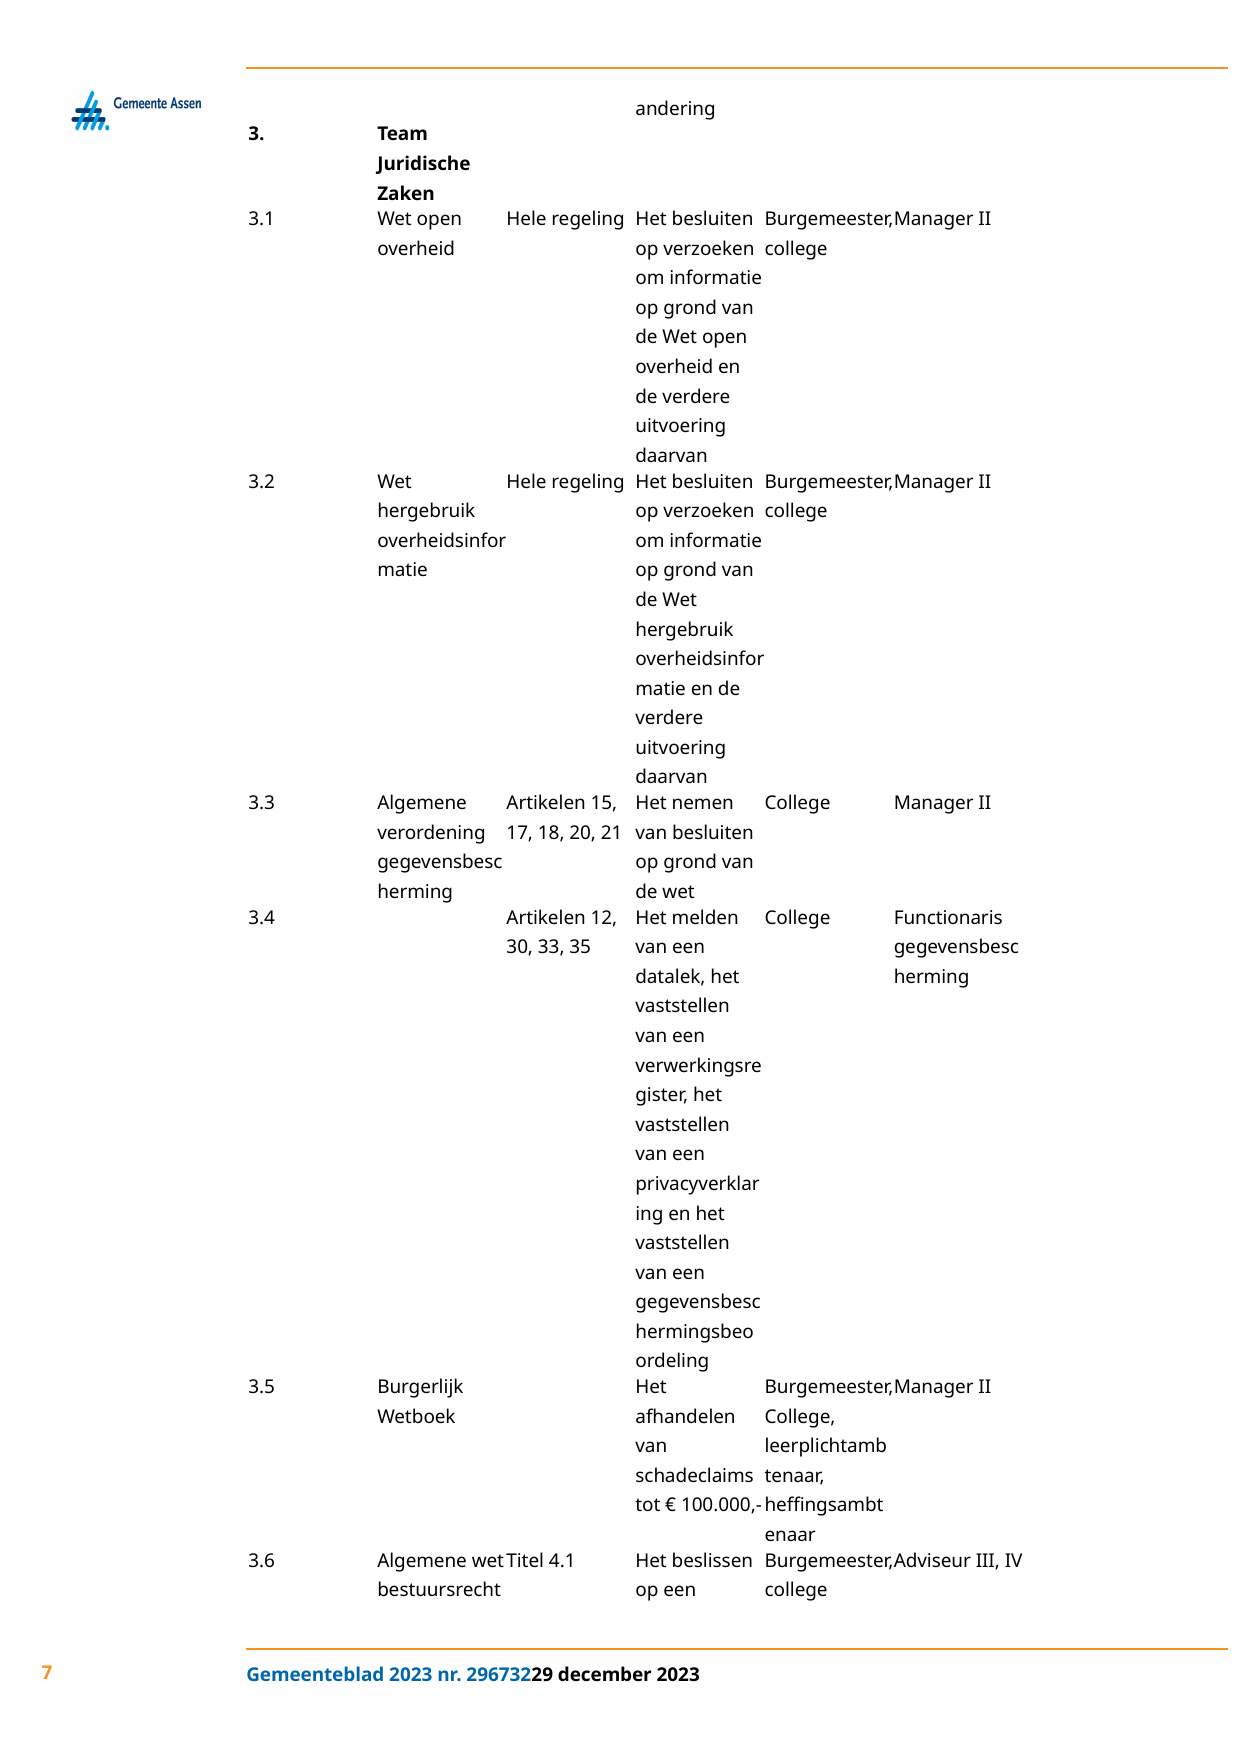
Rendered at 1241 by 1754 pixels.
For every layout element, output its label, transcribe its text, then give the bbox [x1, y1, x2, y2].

table_cell [506, 95, 635, 121]
table_cell Wet hergebruik overheidsinformatie [377, 468, 506, 789]
table_cell Artikelen 15, 17, 18, 20, 21 [506, 789, 635, 904]
table_cell [1023, 468, 1152, 789]
table_cell Manager II [894, 468, 1022, 789]
table_cell Burgemeester, college [764, 205, 893, 468]
table_cell [1023, 1373, 1152, 1547]
table_cell College [764, 904, 893, 1373]
table_cell Burgerlijk Wetboek [377, 1373, 506, 1547]
table_cell [1023, 904, 1152, 1373]
table_cell andering [635, 95, 764, 121]
table_cell [1023, 789, 1152, 904]
table_cell 3. [248, 121, 377, 205]
table_cell Burgemeester, college [764, 468, 893, 789]
table_cell Titel 4.1 [506, 1547, 635, 1602]
table_cell [894, 95, 1022, 121]
table_cell [377, 904, 506, 1373]
table_cell Het nemen van besluiten op grond van de wet [635, 789, 764, 904]
table_cell [1023, 205, 1152, 468]
table_cell Hele regeling [506, 205, 635, 468]
table_cell Artikelen 12, 30, 33, 35 [506, 904, 635, 1373]
table_cell Algemene wet bestuursrecht [377, 1547, 506, 1602]
table_cell Manager II [894, 1373, 1022, 1547]
table_cell 3.6 [248, 1547, 377, 1602]
table_cell Team Juridische Zaken [377, 121, 506, 205]
table_cell Het besluiten op verzoeken om informatie op grond van de Wet open overheid en de verdere uitvoering daarvan [635, 205, 764, 468]
table_cell Burgemeester, college [764, 1547, 893, 1602]
table_cell Burgemeester, College, leerplichtambtenaar, heffingsambtenaar [764, 1373, 893, 1547]
table_cell [764, 95, 893, 121]
table_cell Hele regeling [506, 468, 635, 789]
table_cell Het beslissen op een [635, 1547, 764, 1602]
table_cell College [764, 789, 893, 904]
table_cell Het besluiten op verzoeken om informatie op grond van de Wet hergebruik overheidsinformatie en de verdere uitvoering daarvan [635, 468, 764, 789]
table_cell Manager II [894, 789, 1022, 904]
table_cell [506, 1373, 635, 1547]
table_cell [377, 95, 506, 121]
table_cell [506, 121, 635, 205]
table_cell Functionaris gegevensbescherming [894, 904, 1022, 1373]
table_cell [635, 121, 764, 205]
table_cell [764, 121, 893, 205]
table_cell Algemene verordening gegevensbescherming [377, 789, 506, 904]
table_cell 3.4 [248, 904, 377, 1373]
table_cell [1023, 95, 1152, 121]
table_cell 3.2 [248, 468, 377, 789]
table_cell [1023, 1547, 1152, 1602]
table_cell Het afhandelen van schadeclaims tot € 100.000,- [635, 1373, 764, 1547]
table_cell Wet open overheid [377, 205, 506, 468]
table_cell Adviseur III, IV [894, 1547, 1022, 1602]
table_cell [1023, 121, 1152, 205]
table_cell [248, 95, 377, 121]
table_cell Het melden van een datalek, het vaststellen van een verwerkingsregister, het vaststellen van een privacyverklaring en het vaststellen van een gegevensbeschermingsbeoordeling [635, 904, 764, 1373]
table_cell 3.1 [248, 205, 377, 468]
table_cell Manager II [894, 205, 1022, 468]
table_cell [894, 121, 1022, 205]
picture [41, 47, 231, 172]
table_cell 3.5 [248, 1373, 377, 1547]
table_cell 3.3 [248, 789, 377, 904]
